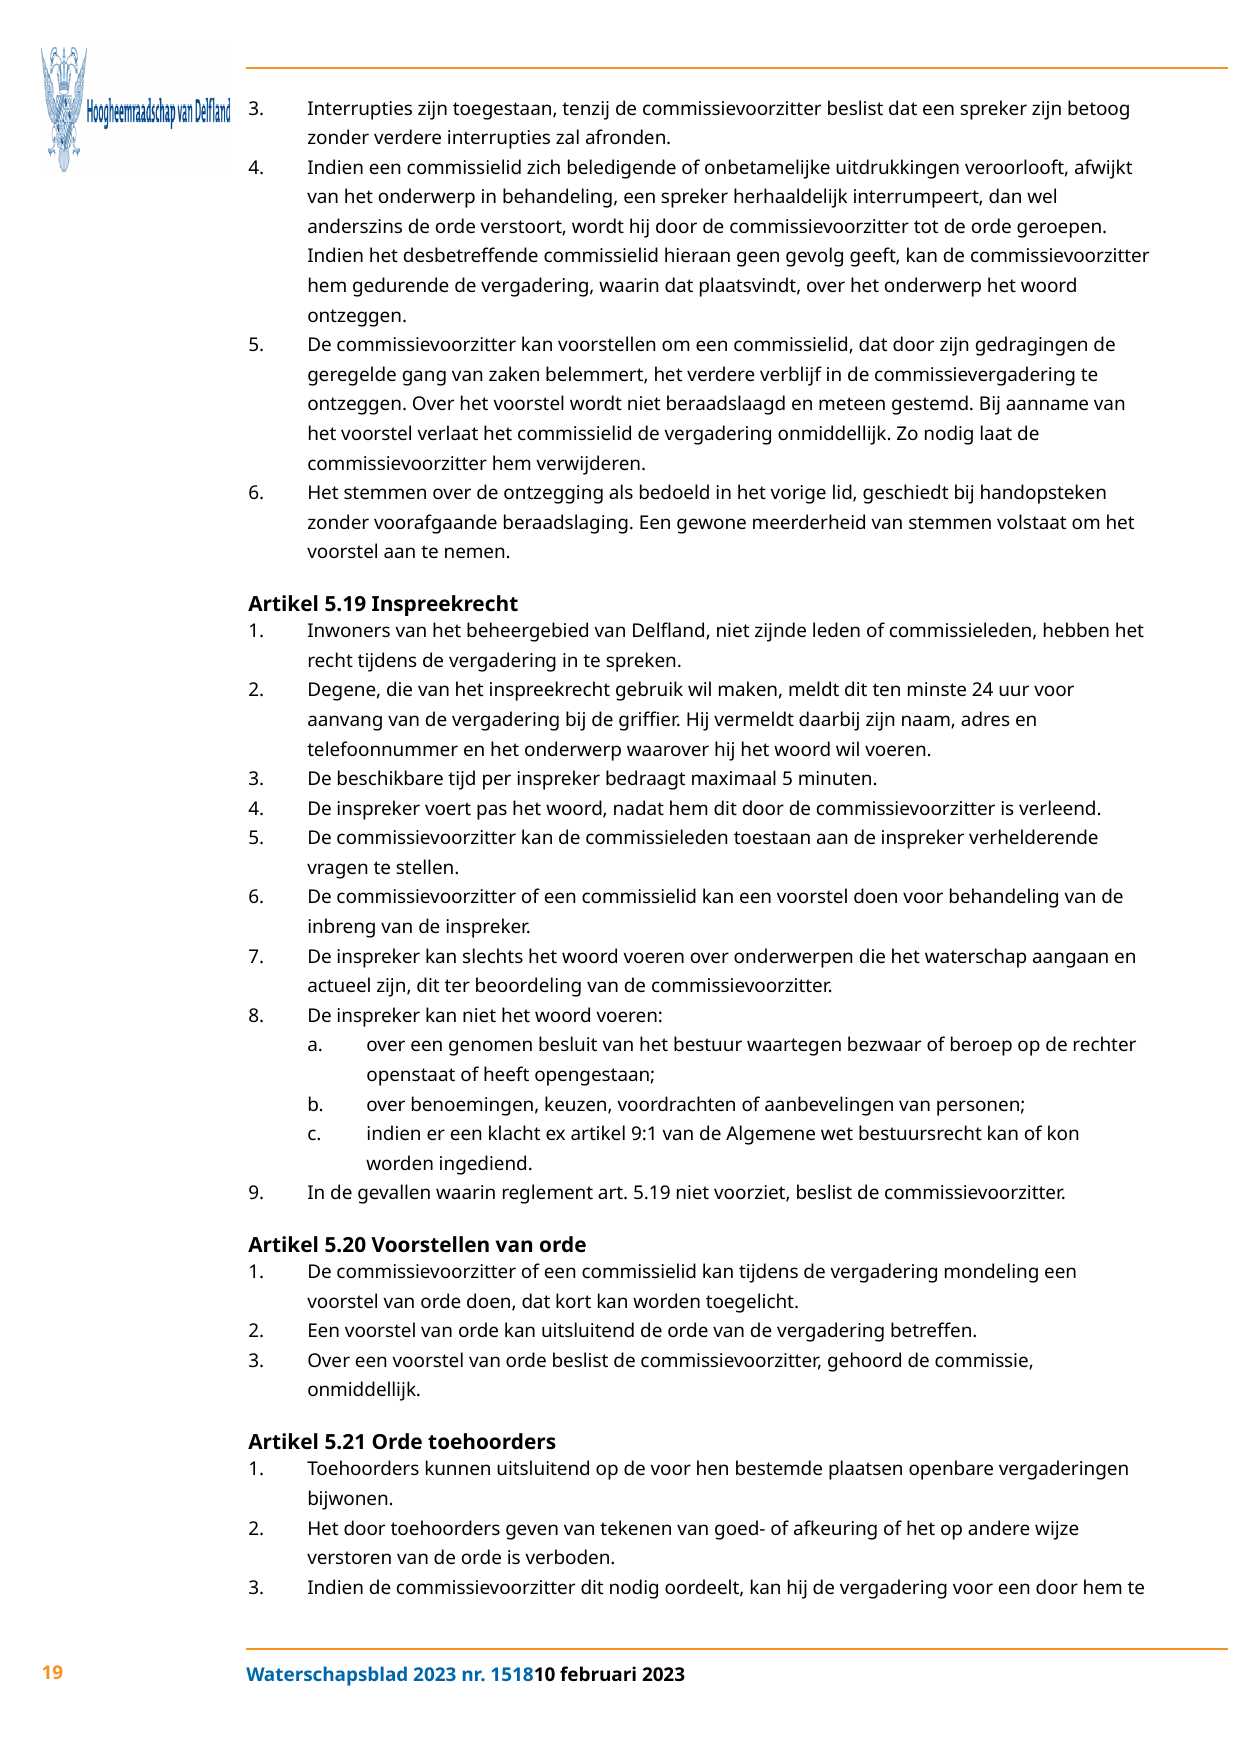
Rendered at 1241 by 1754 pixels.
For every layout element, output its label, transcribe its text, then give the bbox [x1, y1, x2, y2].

picture [41, 47, 231, 172]
list De commissievoorzitter kan voorstellen om een commissielid, dat door zijn gedragingen de geregelde gang van zaken belemmert, het verdere verblijf in de commissievergadering te ontzeggen. Over het voorstel wordt niet beraadslaagd en meteen gestemd. Bij aanname van het voorstel verlaat het commissielid de vergadering onmiddellijk. Zo nodig laat de commissievoorzitter hem verwijderen. [248, 331, 1152, 476]
list over benoemingen, keuzen, voordrachten of aanbevelingen van personen; [307, 1091, 1152, 1116]
list Indien een commissielid zich beledigende of onbetamelijke uitdrukkingen veroorlooft, afwijkt van het onderwerp in behandeling, een spreker herhaaldelijk interrumpeert, dan wel anderszins de orde verstoort, wordt hij door de commissievoorzitter tot de orde geroepen. Indien het desbetreffende commissielid hieraan geen gevolg geeft, kan de commissievoorzitter hem gedurende de vergadering, waarin dat plaatsvindt, over het onderwerp het woord ontzeggen. [248, 154, 1152, 328]
list De beschikbare tijd per inspreker bedraagt maximaal 5 minuten. [248, 765, 1152, 791]
list Toehoorders kunnen uitsluitend op de voor hen bestemde plaatsen openbare vergaderingen bijwonen. [248, 1456, 1152, 1511]
list De commissievoorzitter kan de commissieleden toestaan aan de inspreker verhelderende vragen te stellen. [248, 824, 1152, 880]
list over een genomen besluit van het bestuur waartegen bezwaar of beroep op de rechter openstaat of heeft opengestaan; [307, 1032, 1152, 1087]
list De inspreker kan niet het woord voeren: [248, 1002, 1152, 1028]
list Inwoners van het beheergebied van Delfland, niet zijnde leden of commissieleden, hebben het recht tijdens de vergadering in te spreken. [248, 617, 1152, 673]
list Indien de commissievoorzitter dit nodig oordeelt, kan hij de vergadering voor een door hem te [248, 1574, 1152, 1599]
text Artikel 5.19 Inspreekrecht [248, 589, 1152, 617]
list Het stemmen over de ontzegging als bedoeld in het vorige lid, geschiedt bij handopsteken zonder voorafgaande beraadslaging. Een gewone meerderheid van stemmen volstaat om het voorstel aan te nemen. [248, 479, 1152, 564]
list Degene, die van het inspreekrecht gebruik wil maken, meldt dit ten minste 24 uur voor aanvang van de vergadering bij de griffier. Hij vermeldt daarbij zijn naam, adres en telefoonnummer en het onderwerp waarover hij het woord wil voeren. [248, 677, 1152, 761]
list De commissievoorzitter of een commissielid kan een voorstel doen voor behandeling van de inbreng van de inspreker. [248, 884, 1152, 939]
text Artikel 5.20 Voorstellen van orde [248, 1230, 1152, 1258]
list Interrupties zijn toegestaan, tenzij de commissievoorzitter beslist dat een spreker zijn betoog zonder verdere interrupties zal afronden. [248, 95, 1152, 150]
list Het door toehoorders geven van tekenen van goed- of afkeuring of het op andere wijze verstoren van de orde is verboden. [248, 1515, 1152, 1570]
text Artikel 5.21 Orde toehoorders [248, 1427, 1152, 1456]
list Een voorstel van orde kan uitsluitend de orde van de vergadering betreffen. [248, 1317, 1152, 1343]
list In de gevallen waarin reglement art. 5.19 niet voorziet, beslist de commissievoorzitter. [248, 1179, 1152, 1205]
list Over een voorstel van orde beslist de commissievoorzitter, gehoord de commissie, onmiddellijk. [248, 1347, 1152, 1402]
list De commissievoorzitter of een commissielid kan tijdens de vergadering mondeling een voorstel van orde doen, dat kort kan worden toegelicht. [248, 1258, 1152, 1314]
list De inspreker kan slechts het woord voeren over onderwerpen die het waterschap aangaan en actueel zijn, dit ter beoordeling van de commissievoorzitter. [248, 943, 1152, 998]
list De inspreker voert pas het woord, nadat hem dit door de commissievoorzitter is verleend. [248, 795, 1152, 821]
list indien er een klacht ex artikel 9:1 van de Algemene wet bestuursrecht kan of kon worden ingediend. [307, 1120, 1152, 1176]
